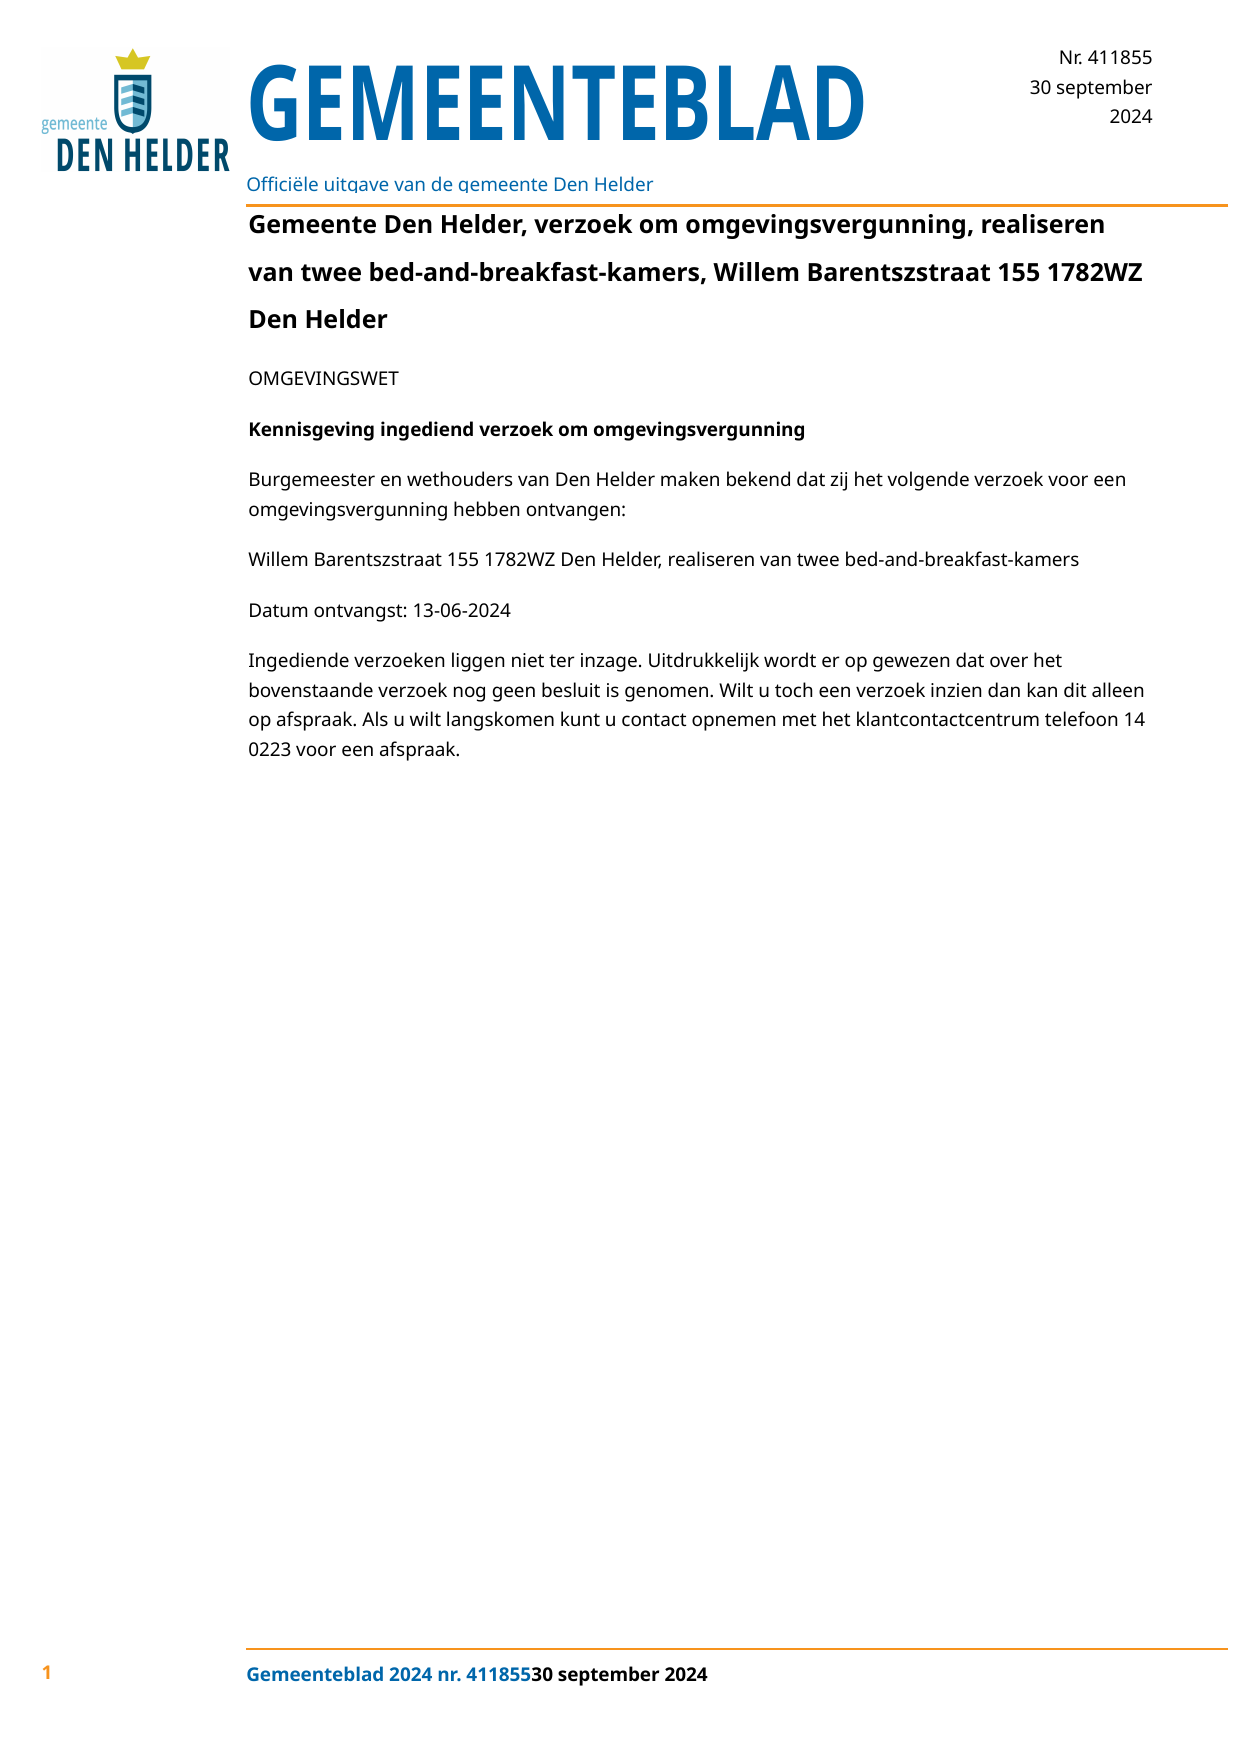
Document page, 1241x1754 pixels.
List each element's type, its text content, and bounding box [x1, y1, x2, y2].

text Burgemeester en wethouders van Den Helder maken bekend dat zij het volgende verzoek voor een omgevingsvergunning hebben ontvangen: [248, 466, 1152, 522]
picture [41, 47, 231, 172]
text Datum ontvangst: 13-06-2024 [248, 597, 1152, 622]
text Willem Barentszstraat 155 1782WZ Den Helder, realiseren van twee bed-and-breakfast-kamers [248, 546, 1152, 572]
picture [220, 160, 224, 172]
picture [100, 154, 106, 172]
picture [63, 144, 68, 165]
text Gemeente Den Helder, verzoek om omgevingsvergunning, realiseren van twee bed-and-breakfast-kamers, Willem Barentszstraat 155 1782WZ Den Helder [248, 207, 1152, 336]
text Kennisgeving ingediend verzoek om omgevingsvergunning [248, 416, 1152, 442]
text OMGEVINGSWET [248, 366, 1152, 391]
picture [182, 144, 187, 165]
text Ingediende verzoeken liggen niet ter inzage. Uitdrukkelijk wordt er op gewezen dat over het bovenstaande verzoek nog geen besluit is genomen. Wilt u toch een verzoek inzien dan kan dit alleen op afspraak. Als u wilt langskomen kunt u contact opnemen met het klantcontactcentrum telefoon 14 0223 voor een afspraak. [248, 647, 1152, 762]
picture [130, 157, 135, 172]
